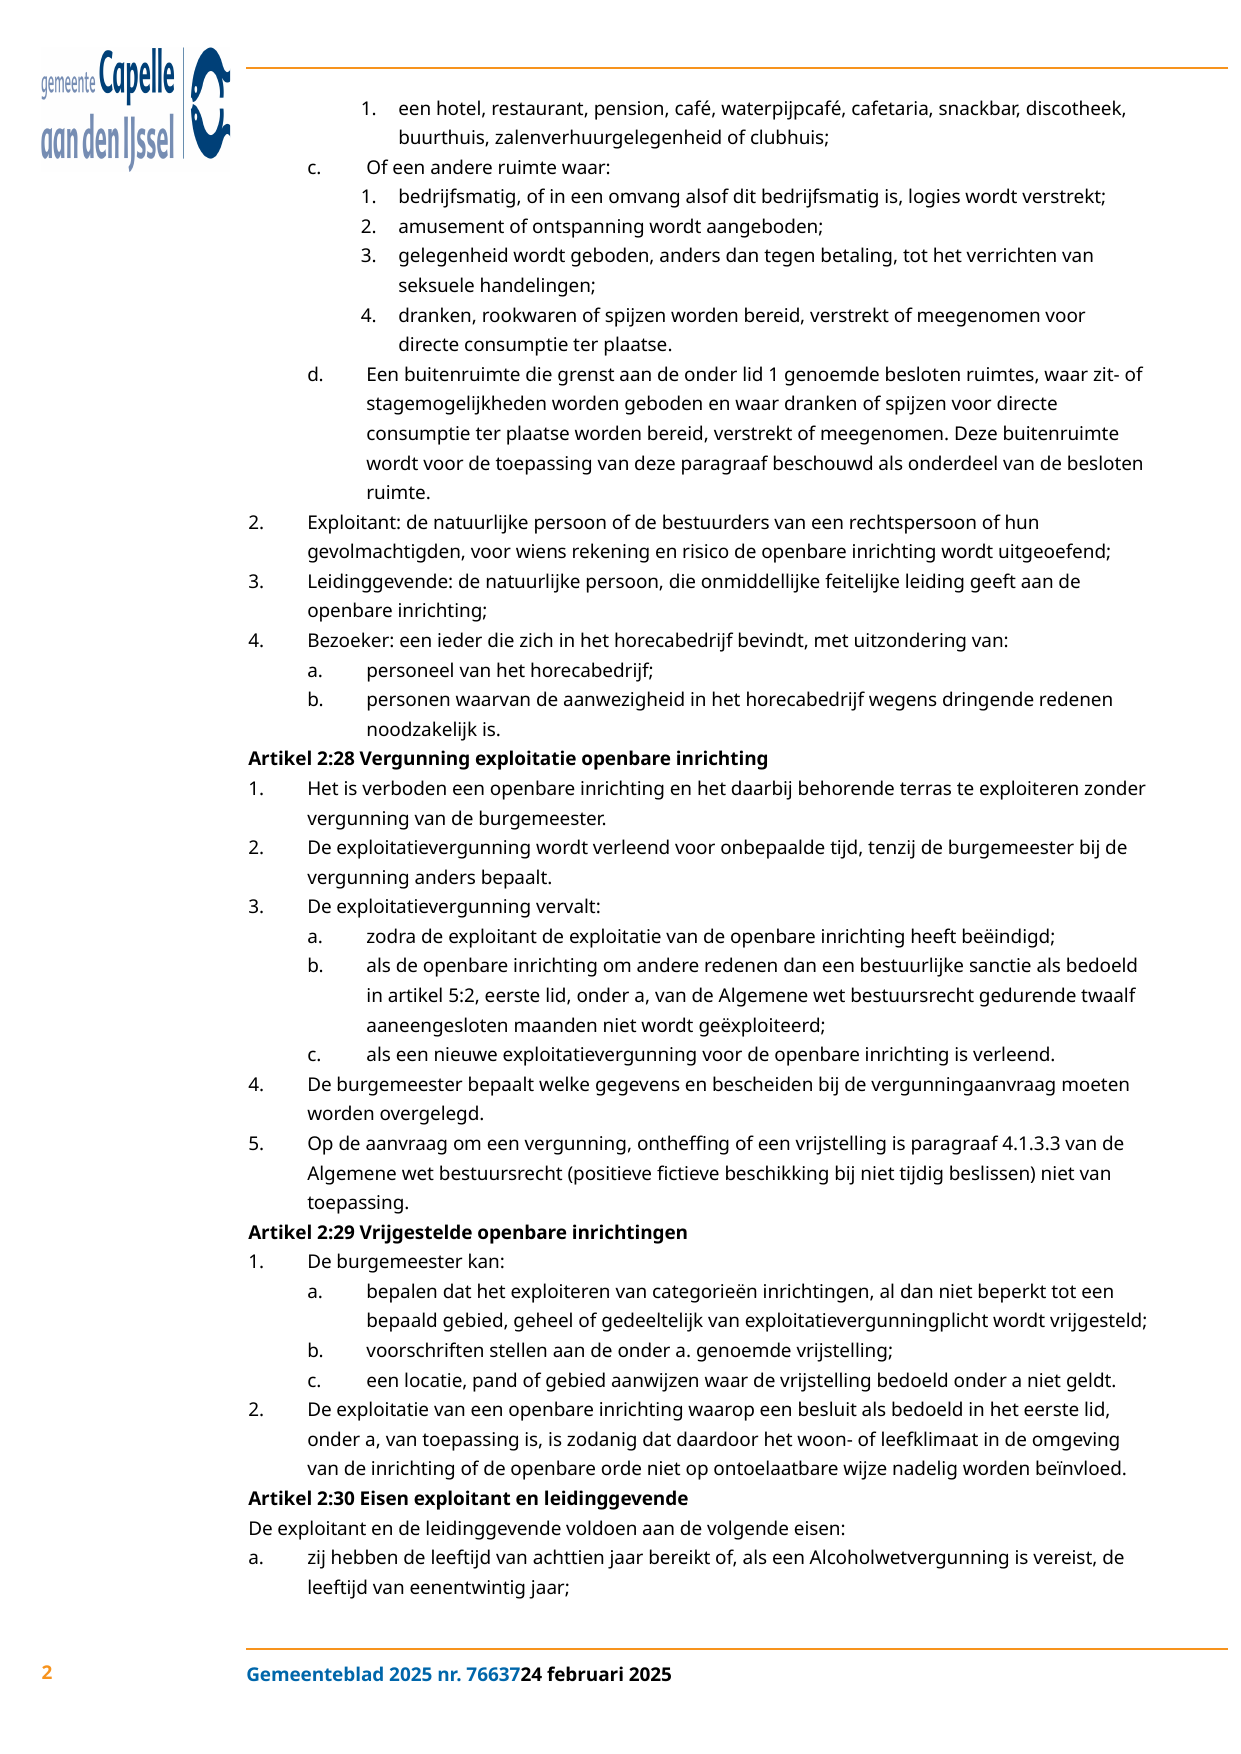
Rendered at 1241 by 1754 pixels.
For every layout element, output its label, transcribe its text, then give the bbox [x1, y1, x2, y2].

list als een nieuwe exploitatievergunning voor de openbare inrichting is verleend. [307, 1041, 1152, 1067]
text Artikel 2:29 Vrijgestelde openbare inrichtingen [248, 1219, 1152, 1245]
list De burgemeester kan: [248, 1248, 1152, 1274]
list dranken, rookwaren of spijzen worden bereid, verstrekt of meegenomen voor directe consumptie ter plaatse. [361, 302, 1152, 357]
picture [41, 47, 231, 172]
list Leidinggevende: de natuurlijke persoon, die onmiddellijke feitelijke leiding geeft aan de openbare inrichting; [248, 568, 1152, 623]
list Exploitant: de natuurlijke persoon of de bestuurders van een rechtspersoon of hun gevolmachtigden, voor wiens rekening en risico de openbare inrichting wordt uitgeoefend; [248, 509, 1152, 564]
list als de openbare inrichting om andere redenen dan een bestuurlijke sanctie als bedoeld in artikel 5:2, eerste lid, onder a, van de Algemene wet bestuursrecht gedurende twaalf aaneengesloten maanden niet wordt geëxploiteerd; [307, 953, 1152, 1038]
list Of een andere ruimte waar: [307, 154, 1152, 180]
text De exploitant en de leidinggevende voldoen aan de volgende eisen: [248, 1515, 1152, 1541]
list Op de aanvraag om een vergunning, ontheffing of een vrijstelling is paragraaf 4.1.3.3 van de Algemene wet bestuursrecht (positieve fictieve beschikking bij niet tijdig beslissen) niet van toepassing. [248, 1130, 1152, 1215]
list De exploitatievergunning vervalt: [248, 893, 1152, 919]
list voorschriften stellen aan de onder a. genoemde vrijstelling; [307, 1337, 1152, 1363]
list De exploitatie van een openbare inrichting waarop een besluit als bedoeld in het eerste lid, onder a, van toepassing is, is zodanig dat daardoor het woon- of leefklimaat in de omgeving van de inrichting of de openbare orde niet op ontoelaatbare wijze nadelig worden beïnvloed. [248, 1396, 1152, 1481]
list zodra de exploitant de exploitatie van de openbare inrichting heeft beëindigd; [307, 923, 1152, 949]
list gelegenheid wordt geboden, anders dan tegen betaling, tot het verrichten van seksuele handelingen; [361, 243, 1152, 298]
list Het is verboden een openbare inrichting en het daarbij behorende terras te exploiteren zonder vergunning van de burgemeester. [248, 775, 1152, 831]
text Artikel 2:28 Vergunning exploitatie openbare inrichting [248, 746, 1152, 771]
list bedrijfsmatig, of in een omvang alsof dit bedrijfsmatig is, logies wordt verstrekt; [361, 183, 1152, 209]
list De burgemeester bepaalt welke gegevens en bescheiden bij de vergunningaanvraag moeten worden overgelegd. [248, 1071, 1152, 1126]
list personeel van het horecabedrijf; [307, 657, 1152, 683]
list De exploitatievergunning wordt verleend voor onbepaalde tijd, tenzij de burgemeester bij de vergunning anders bepaalt. [248, 834, 1152, 890]
list een hotel, restaurant, pension, café, waterpijpcafé, cafetaria, snackbar, discotheek, buurthuis, zalenverhuurgelegenheid of clubhuis; [361, 95, 1152, 150]
list bepalen dat het exploiteren van categorieën inrichtingen, al dan niet beperkt tot een bepaald gebied, geheel of gedeeltelijk van exploitatievergunningplicht wordt vrijgesteld; [307, 1278, 1152, 1333]
list zij hebben de leeftijd van achttien jaar bereikt of, als een Alcoholwetvergunning is vereist, de leeftijd van eenentwintig jaar; [248, 1544, 1152, 1600]
list Bezoeker: een ieder die zich in het horecabedrijf bevindt, met uitzondering van: [248, 627, 1152, 653]
list amusement of ontspanning wordt aangeboden; [361, 213, 1152, 239]
list een locatie, pand of gebied aanwijzen waar de vrijstelling bedoeld onder a niet geldt. [307, 1367, 1152, 1393]
list Een buitenruimte die grenst aan de onder lid 1 genoemde besloten ruimtes, waar zit- of stagemogelijkheden worden geboden en waar dranken of spijzen voor directe consumptie ter plaatse worden bereid, verstrekt of meegenomen. Deze buitenruimte wordt voor de toepassing van deze paragraaf beschouwd als onderdeel van de besloten ruimte. [307, 361, 1152, 505]
text Artikel 2:30 Eisen exploitant en leidinggevende [248, 1485, 1152, 1511]
list personen waarvan de aanwezigheid in het horecabedrijf wegens dringende redenen noodzakelijk is. [307, 686, 1152, 742]
